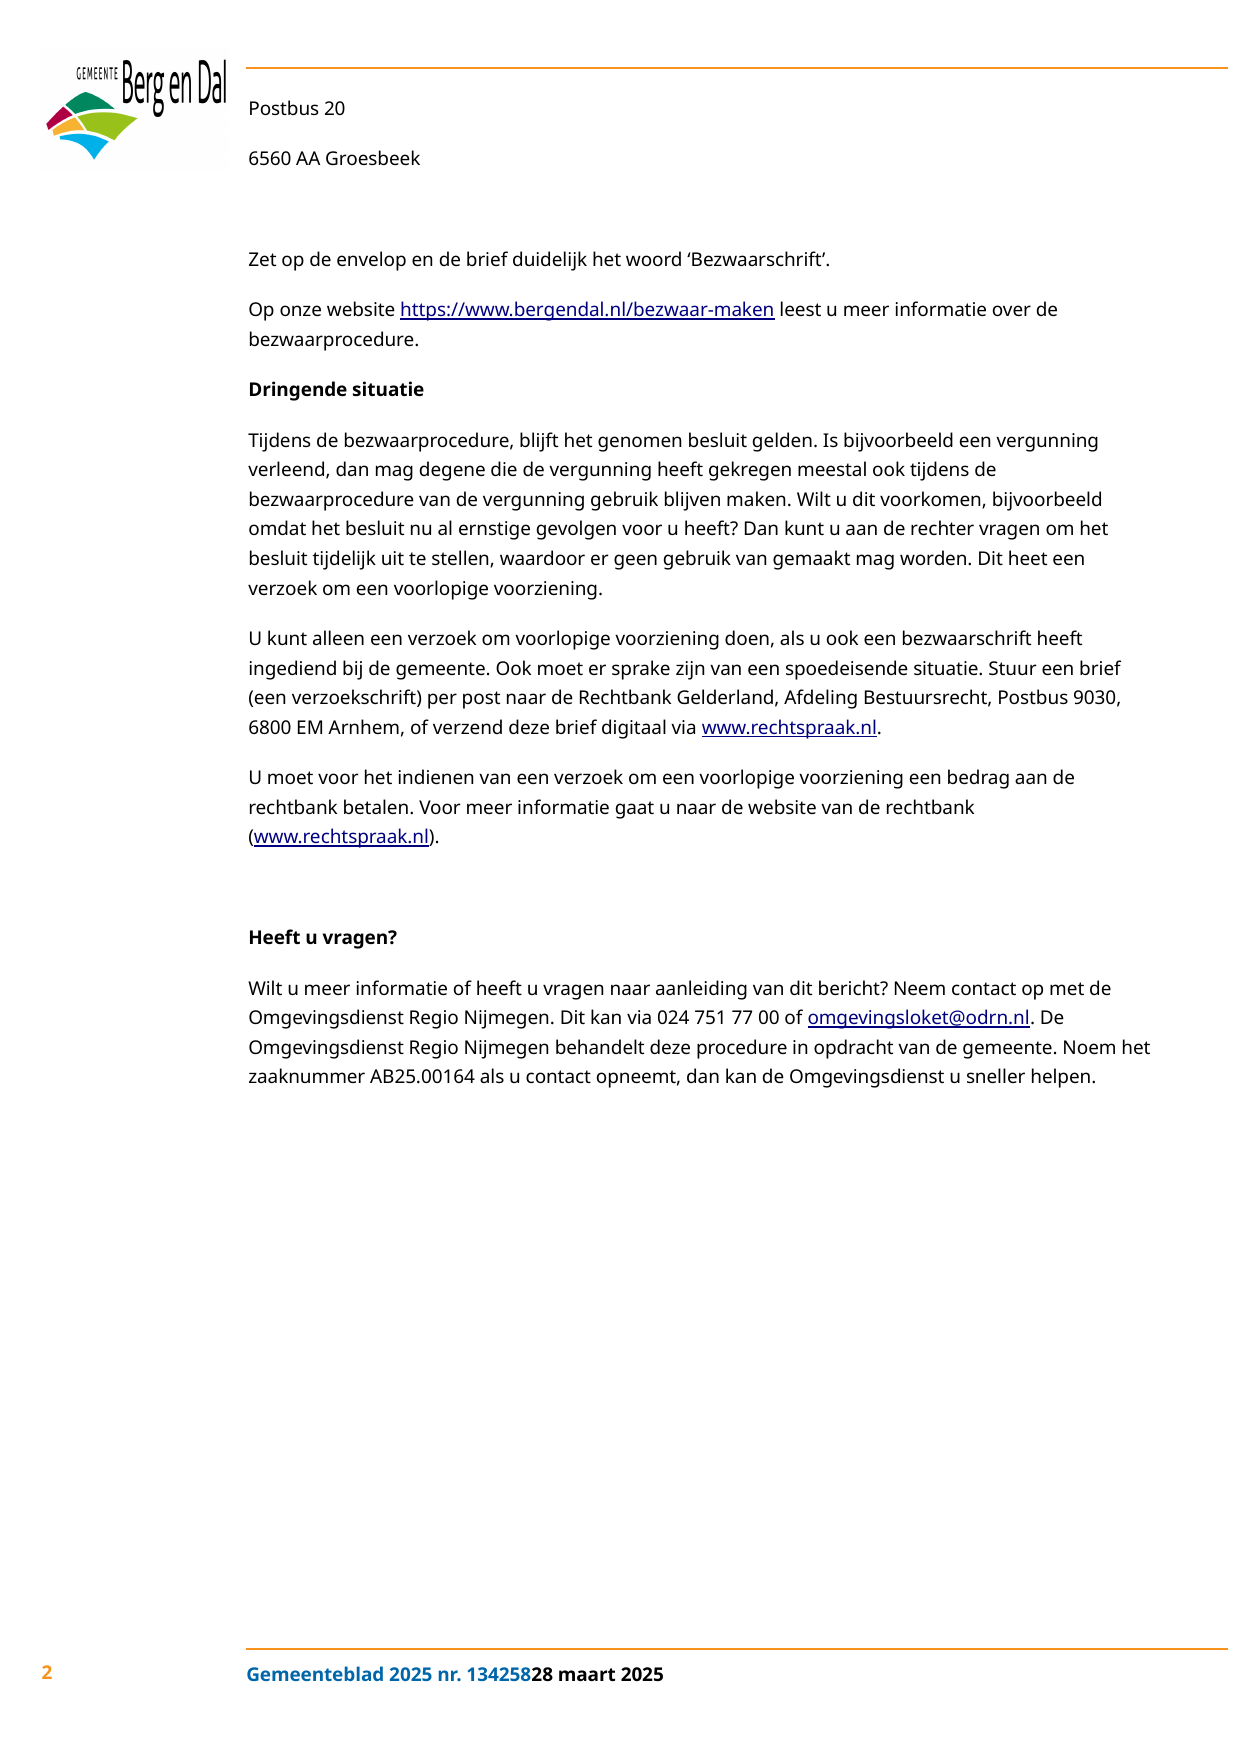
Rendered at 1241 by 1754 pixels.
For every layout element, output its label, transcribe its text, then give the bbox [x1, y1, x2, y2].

text Tijdens de bezwaarprocedure, blijft het genomen besluit gelden. Is bijvoorbeeld een vergunning verleend, dan mag degene die de vergunning heeft gekregen meestal ook tijdens de bezwaarprocedure van de vergunning gebruik blijven maken. Wilt u dit voorkomen, bijvoorbeeld omdat het besluit nu al ernstige gevolgen voor u heeft? Dan kunt u aan de rechter vragen om het besluit tijdelijk uit te stellen, waardoor er geen gebruik van gemaakt mag worden. Dit heet een verzoek om een voorlopige voorziening. [248, 427, 1152, 601]
text 6560 AA Groesbeek [248, 145, 1152, 171]
text Op onze website https://www.bergendal.nl/bezwaar-maken leest u meer informatie over de bezwaarprocedure. [248, 296, 1152, 352]
text Dringende situatie [248, 376, 1152, 402]
text Wilt u meer informatie of heeft u vragen naar aanleiding van dit bericht? Neem contact op met de Omgevingsdienst Regio Nijmegen. Dit kan via 024 751 77 00 of omgevingsloket@odrn.nl. De Omgevingsdienst Regio Nijmegen behandelt deze procedure in opdracht van de gemeente. Noem het zaaknummer AB25.00164 als u contact opneemt, dan kan de Omgevingsdienst u sneller helpen. [248, 975, 1152, 1089]
text Heeft u vragen? [248, 924, 1152, 950]
text Postbus 20 [248, 95, 1152, 121]
text Zet op de envelop en de brief duidelijk het woord ‘Bezwaarschrift’. [248, 246, 1152, 272]
picture [41, 47, 231, 172]
text U kunt alleen een verzoek om voorlopige voorziening doen, als u ook een bezwaarschrift heeft ingediend bij de gemeente. Ook moet er sprake zijn van een spoedeisende situatie. Stuur een brief (een verzoekschrift) per post naar de Rechtbank Gelderland, Afdeling Bestuursrecht, Postbus 9030, 6800 EM Arnhem, of verzend deze brief digitaal via www.rechtspraak.nl. [248, 625, 1152, 740]
text U moet voor het indienen van een verzoek om een voorlopige voorziening een bedrag aan de rechtbank betalen. Voor meer informatie gaat u naar de website van de rechtbank (www.rechtspraak.nl). [248, 764, 1152, 849]
